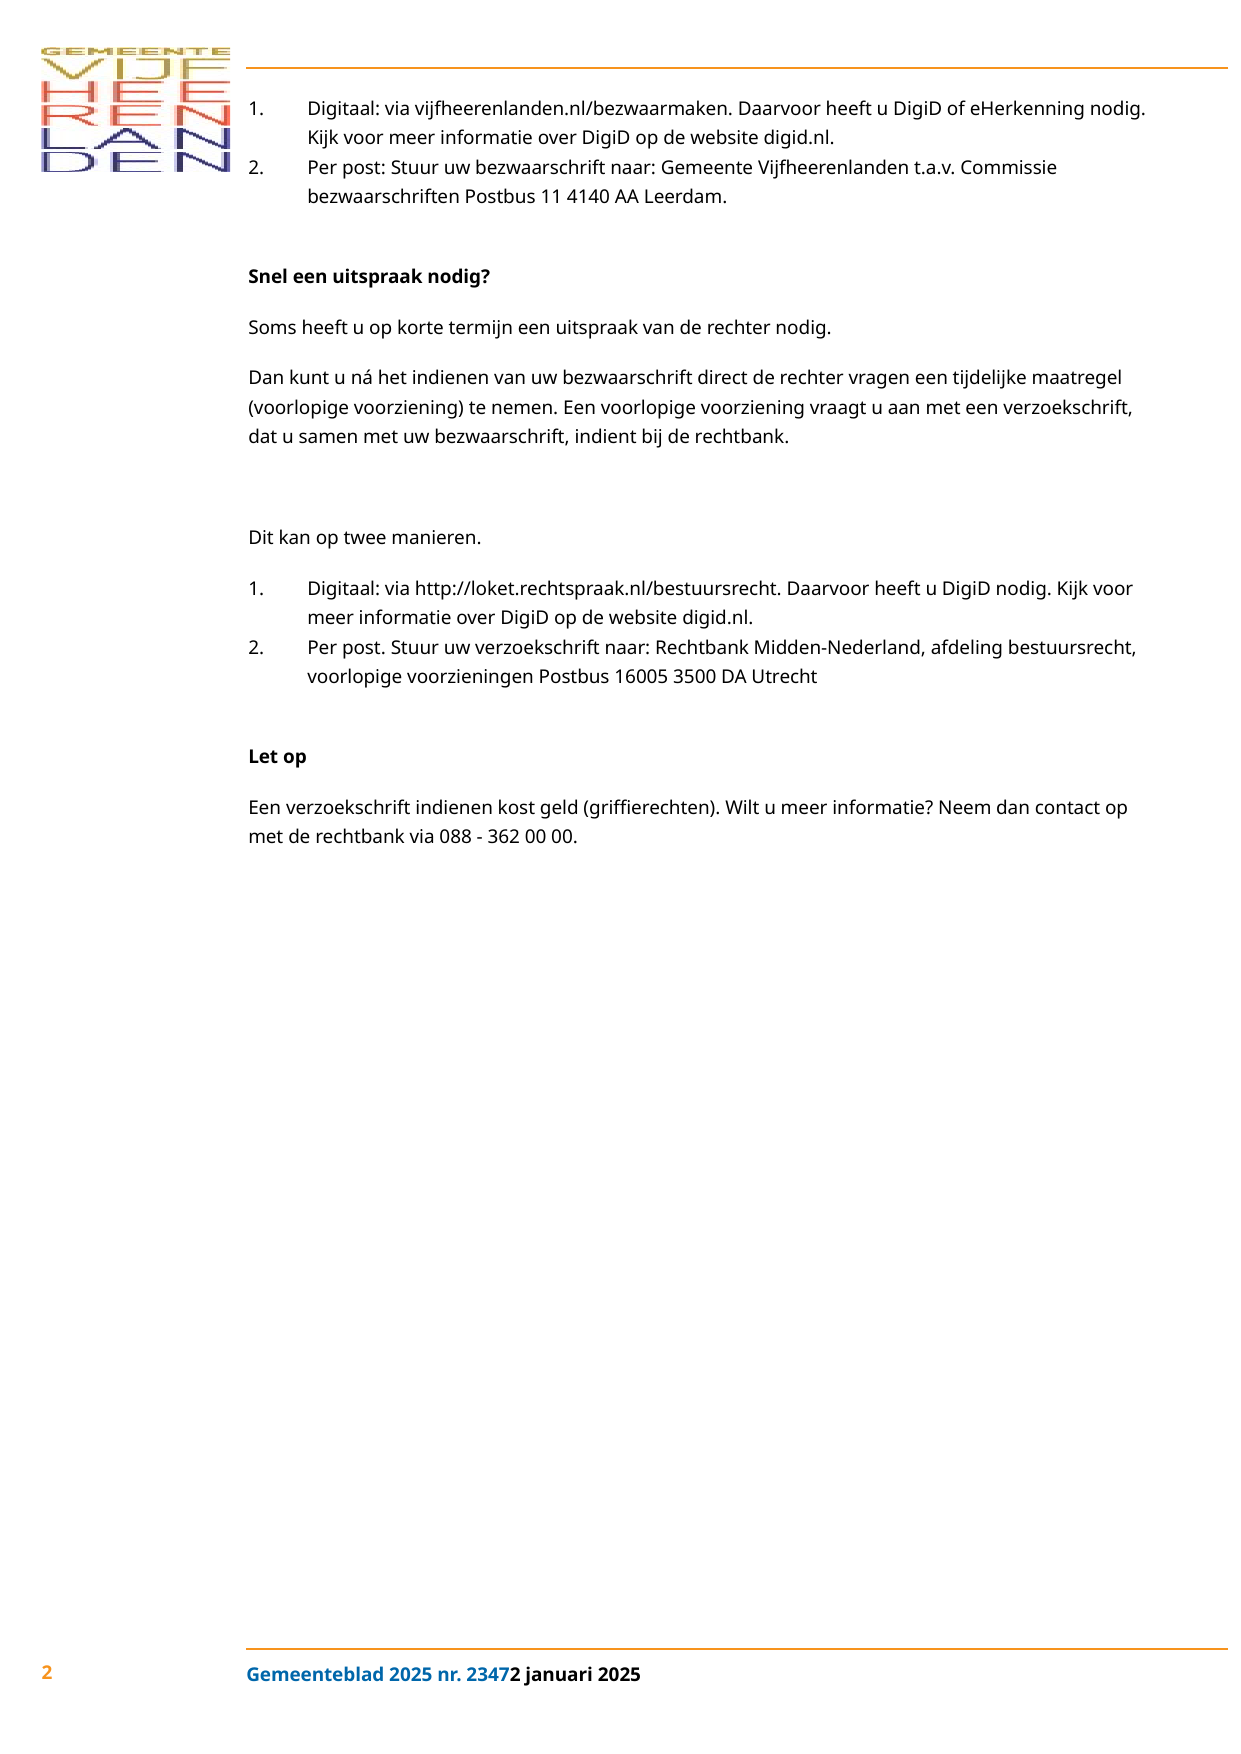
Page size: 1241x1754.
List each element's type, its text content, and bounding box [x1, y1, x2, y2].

list Per post. Stuur uw verzoekschrift naar: Rechtbank Midden-Nederland, afdeling bestuursrecht, voorlopige voorzieningen Postbus 16005 3500 DA Utrecht [248, 634, 1152, 689]
text Let op [248, 743, 1152, 769]
list Digitaal: via vijfheerenlanden.nl/bezwaarmaken. Daarvoor heeft u DigiD of eHerkenning nodig. Kijk voor meer informatie over DigiD op de website digid.nl. [248, 95, 1152, 150]
text Soms heeft u op korte termijn een uitspraak van de rechter nodig. [248, 314, 1152, 340]
text Een verzoekschrift indienen kost geld (griffierechten). Wilt u meer informatie? Neem dan contact op met de rechtbank via 088 - 362 00 00. [248, 794, 1152, 849]
text Dan kunt u ná het indienen van uw bezwaarschrift direct de rechter vragen een tijdelijke maatregel (voorlopige voorziening) te nemen. Een voorlopige voorziening vraagt u aan met een verzoekschrift, dat u samen met uw bezwaarschrift, indient bij de rechtbank. [248, 364, 1152, 449]
text Dit kan op twee manieren. [248, 524, 1152, 550]
list Per post: Stuur uw bezwaarschrift naar: Gemeente Vijfheerenlanden t.a.v. Commissie bezwaarschriften Postbus 11 4140 AA Leerdam. [248, 154, 1152, 209]
picture [41, 47, 231, 172]
list Digitaal: via http://loket.rechtspraak.nl/bestuursrecht. Daarvoor heeft u DigiD nodig. Kijk voor meer informatie over DigiD op de website digid.nl. [248, 575, 1152, 630]
text Snel een uitspraak nodig? [248, 263, 1152, 289]
